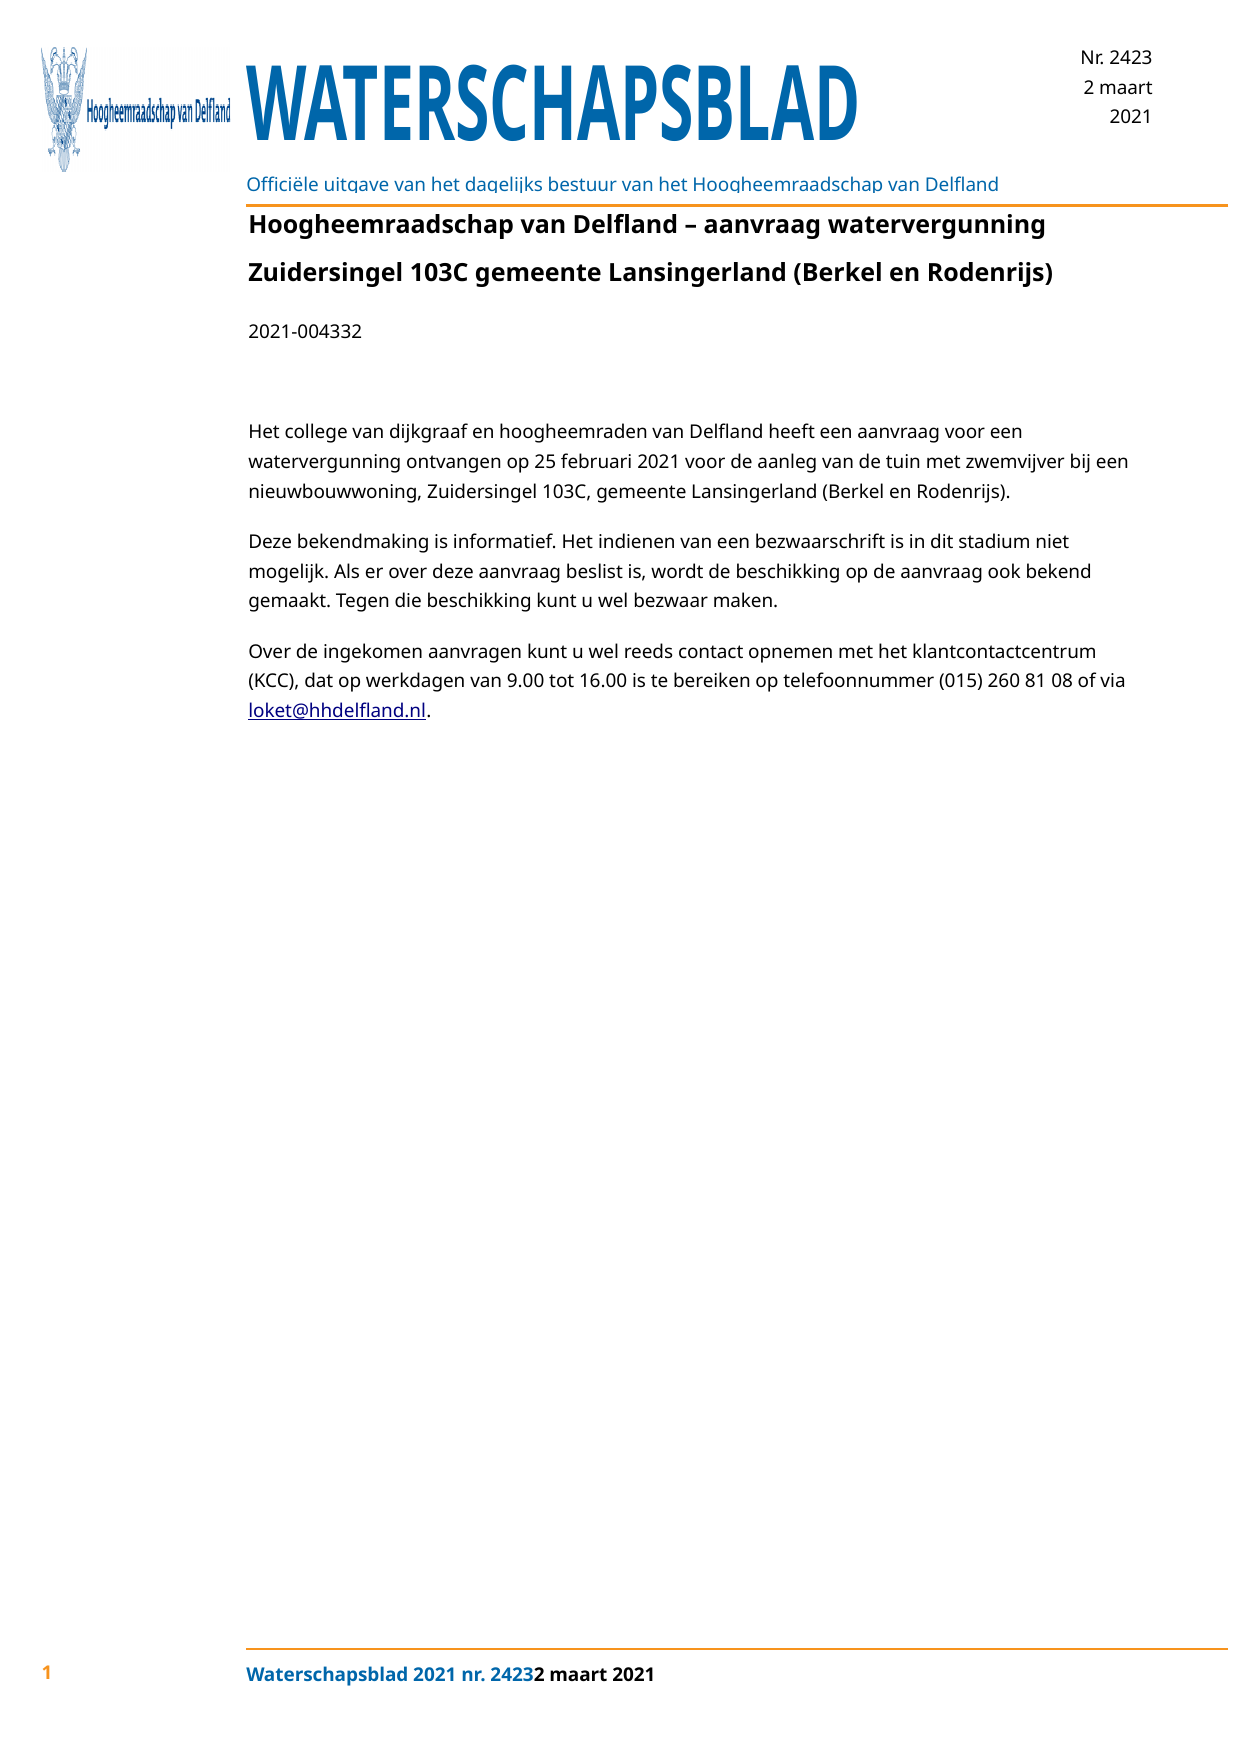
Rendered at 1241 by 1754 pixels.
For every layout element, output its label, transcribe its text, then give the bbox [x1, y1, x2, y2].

text Deze bekendmaking is informatief. Het indienen van een bezwaarschrift is in dit stadium niet mogelijk. Als er over deze aanvraag beslist is, wordt de beschikking op de aanvraag ook bekend gemaakt. Tegen die beschikking kunt u wel bezwaar maken. [248, 528, 1152, 613]
text Hoogheemraadschap van Delfland – aanvraag watervergunning Zuidersingel 103C gemeente Lansingerland (Berkel en Rodenrijs) [248, 207, 1152, 288]
text 2021-004332 [248, 318, 1152, 344]
text Over de ingekomen aanvragen kunt u wel reeds contact opnemen met het klantcontactcentrum (KCC), dat op werkdagen van 9.00 tot 16.00 is te bereiken op telefoonnummer (015) 260 81 08 of via loket@hhdelfland.nl. [248, 638, 1152, 723]
text Het college van dijkgraaf en hoogheemraden van Delfland heeft een aanvraag voor een watervergunning ontvangen op 25 februari 2021 voor de aanleg van de tuin met zwemvijver bij een nieuwbouwwoning, Zuidersingel 103C, gemeente Lansingerland (Berkel en Rodenrijs). [248, 419, 1152, 504]
picture [41, 47, 231, 172]
